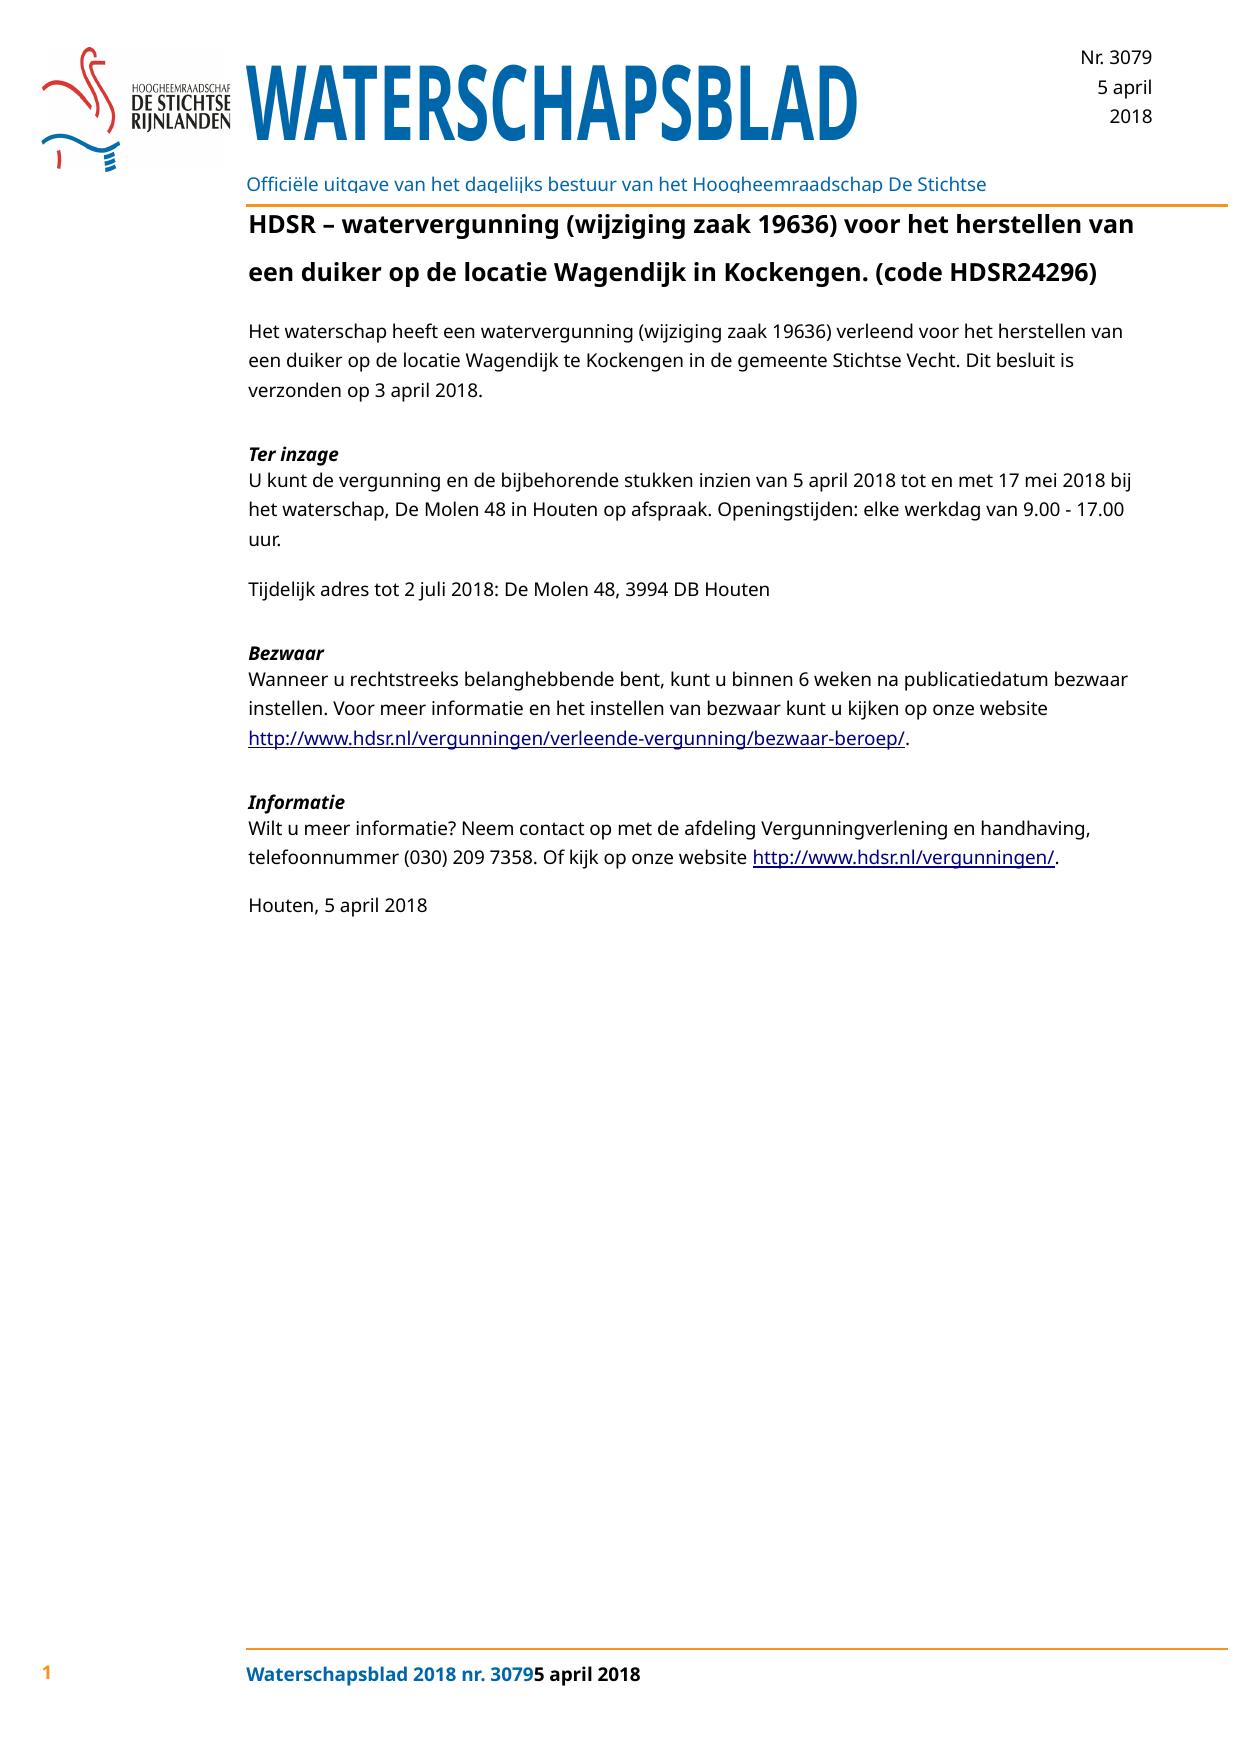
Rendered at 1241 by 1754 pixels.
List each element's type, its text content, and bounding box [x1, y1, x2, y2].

text Wanneer u rechtstreeks belanghebbende bent, kunt u binnen 6 weken na publicatiedatum bezwaar instellen. Voor meer informatie en het instellen van bezwaar kunt u kijken op onze website http://www.hdsr.nl/vergunningen/verleende-vergunning/bezwaar-beroep/. [248, 666, 1152, 751]
picture [41, 47, 231, 172]
text Ter inzage [248, 441, 1152, 467]
text Tijdelijk adres tot 2 juli 2018: De Molen 48, 3994 DB Houten [248, 576, 1152, 602]
text Wilt u meer informatie? Neem contact op met de afdeling Vergunningverlening en handhaving, telefoonnummer (030) 209 7358. Of kijk op onze website http://www.hdsr.nl/vergunningen/. [248, 815, 1152, 870]
text U kunt de vergunning en de bijbehorende stukken inzien van 5 april 2018 tot en met 17 mei 2018 bij het waterschap, De Molen 48 in Houten op afspraak. Openingstijden: elke werkdag van 9.00 - 17.00 uur. [248, 467, 1152, 552]
text Bezwaar [248, 640, 1152, 666]
text HDSR – watervergunning (wijziging zaak 19636) voor het herstellen van een duiker op de locatie Wagendijk in Kockengen. (code HDSR24296) [248, 207, 1152, 288]
text Houten, 5 april 2018 [248, 892, 1152, 918]
text Informatie [248, 789, 1152, 815]
text Het waterschap heeft een watervergunning (wijziging zaak 19636) verleend voor het herstellen van een duiker op de locatie Wagendijk te Kockengen in de gemeente Stichtse Vecht. Dit besluit is verzonden op 3 april 2018. [248, 318, 1152, 403]
